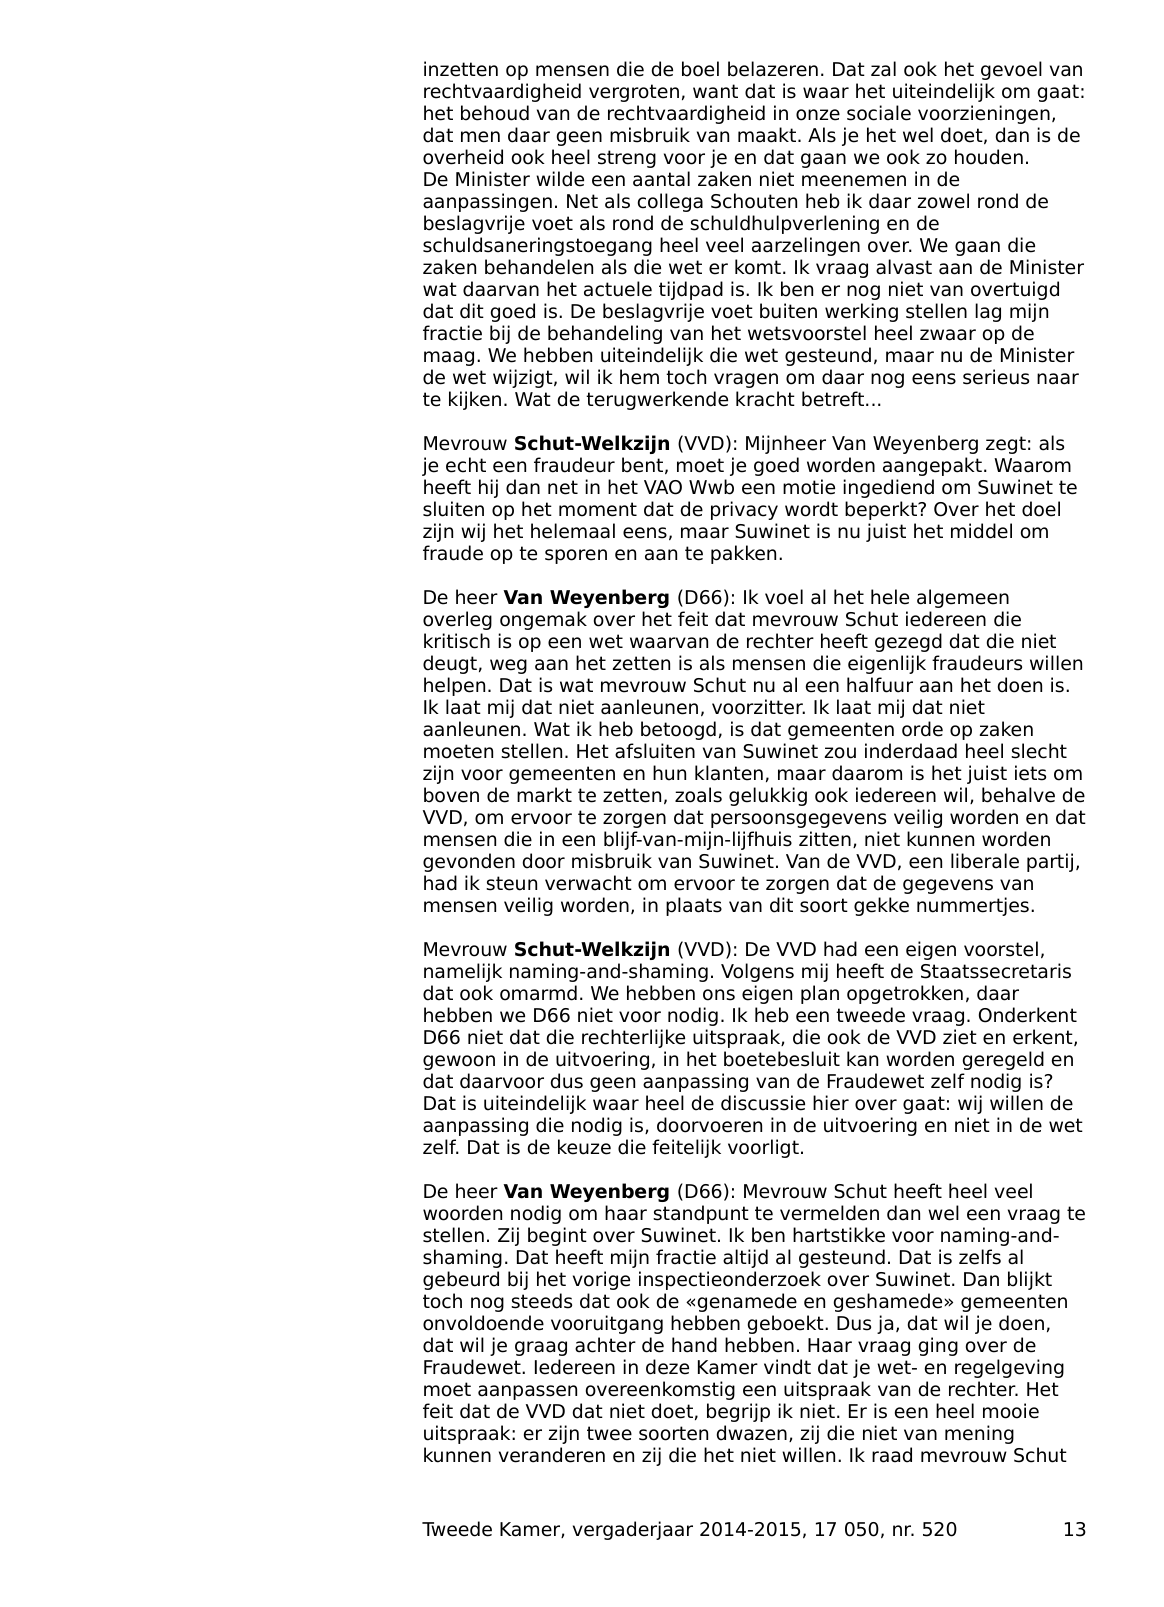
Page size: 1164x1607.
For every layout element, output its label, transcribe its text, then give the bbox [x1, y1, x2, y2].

text De Minister wilde een aantal zaken niet meenemen in de aanpassingen. Net als collega Schouten heb ik daar zowel rond de beslagvrije voet als rond de schuldhulpverlening en de schuldsaneringstoegang heel veel aarzelingen over. We gaan die zaken behandelen als die wet er komt. Ik vraag alvast aan de Minister wat daarvan het actuele tijdpad is. Ik ben er nog niet van overtuigd dat dit goed is. De beslagvrije voet buiten werking stellen lag mijn fractie bij de behandeling van het wetsvoorstel heel zwaar op de maag. We hebben uiteindelijk die wet gesteund, maar nu de Minister de wet wijzigt, wil ik hem toch vragen om daar nog eens serieus naar te kijken. Wat de terugwerkende kracht betreft... [422, 169, 1087, 411]
text De heer Van Weyenberg (D66): Ik voel al het hele algemeen overleg ongemak over het feit dat mevrouw Schut iedereen die kritisch is op een wet waarvan de rechter heeft gezegd dat die niet deugt, weg aan het zetten is als mensen die eigenlijk fraudeurs willen helpen. Dat is wat mevrouw Schut nu al een halfuur aan het doen is. Ik laat mij dat niet aanleunen, voorzitter. Ik laat mij dat niet aanleunen. Wat ik heb betoogd, is dat gemeenten orde op zaken moeten stellen. Het afsluiten van Suwinet zou inderdaad heel slecht zijn voor gemeenten en hun klanten, maar daarom is het juist iets om boven de markt te zetten, zoals gelukkig ook iedereen wil, behalve de VVD, om ervoor te zorgen dat persoonsgegevens veilig worden en dat mensen die in een blijf-van-mijn-lijfhuis zitten, niet kunnen worden gevonden door misbruik van Suwinet. Van de VVD, een liberale partij, had ik steun verwacht om ervoor te zorgen dat de gegevens van mensen veilig worden, in plaats van dit soort gekke nummertjes. [422, 587, 1087, 917]
text Mevrouw Schut-Welkzijn (VVD): Mijnheer Van Weyenberg zegt: als je echt een fraudeur bent, moet je goed worden aangepakt. Waarom heeft hij dan net in het VAO Wwb een motie ingediend om Suwinet te sluiten op het moment dat de privacy wordt beperkt? Over het doel zijn wij het helemaal eens, maar Suwinet is nu juist het middel om fraude op te sporen en aan te pakken. [422, 433, 1087, 565]
text inzetten op mensen die de boel belazeren. Dat zal ook het gevoel van rechtvaardigheid vergroten, want dat is waar het uiteindelijk om gaat: het behoud van de rechtvaardigheid in onze sociale voorzieningen, dat men daar geen misbruik van maakt. Als je het wel doet, dan is de overheid ook heel streng voor je en dat gaan we ook zo houden. [422, 59, 1087, 169]
text De heer Van Weyenberg (D66): Mevrouw Schut heeft heel veel woorden nodig om haar standpunt te vermelden dan wel een vraag te stellen. Zij begint over Suwinet. Ik ben hartstikke voor naming-and-shaming. Dat heeft mijn fractie altijd al gesteund. Dat is zelfs al gebeurd bij het vorige inspectieonderzoek over Suwinet. Dan blijkt toch nog steeds dat ook de «genamede en geshamede» gemeenten onvoldoende vooruitgang hebben geboekt. Dus ja, dat wil je doen, dat wil je graag achter de hand hebben. Haar vraag ging over de Fraudewet. Iedereen in deze Kamer vindt dat je wet- en regelgeving moet aanpassen overeenkomstig een uitspraak van de rechter. Het feit dat de VVD dat niet doet, begrijp ik niet. Er is een heel mooie uitspraak: er zijn twee soorten dwazen, zij die niet van mening kunnen veranderen en zij die het niet willen. Ik raad mevrouw Schut [422, 1181, 1087, 1467]
text Mevrouw Schut-Welkzijn (VVD): De VVD had een eigen voorstel, namelijk naming-and-shaming. Volgens mij heeft de Staatssecretaris dat ook omarmd. We hebben ons eigen plan opgetrokken, daar hebben we D66 niet voor nodig. Ik heb een tweede vraag. Onderkent D66 niet dat die rechterlijke uitspraak, die ook de VVD ziet en erkent, gewoon in de uitvoering, in het boetebesluit kan worden geregeld en dat daarvoor dus geen aanpassing van de Fraudewet zelf nodig is? Dat is uiteindelijk waar heel de discussie hier over gaat: wij willen de aanpassing die nodig is, doorvoeren in de uitvoering en niet in de wet zelf. Dat is de keuze die feitelijk voorligt. [422, 939, 1087, 1159]
